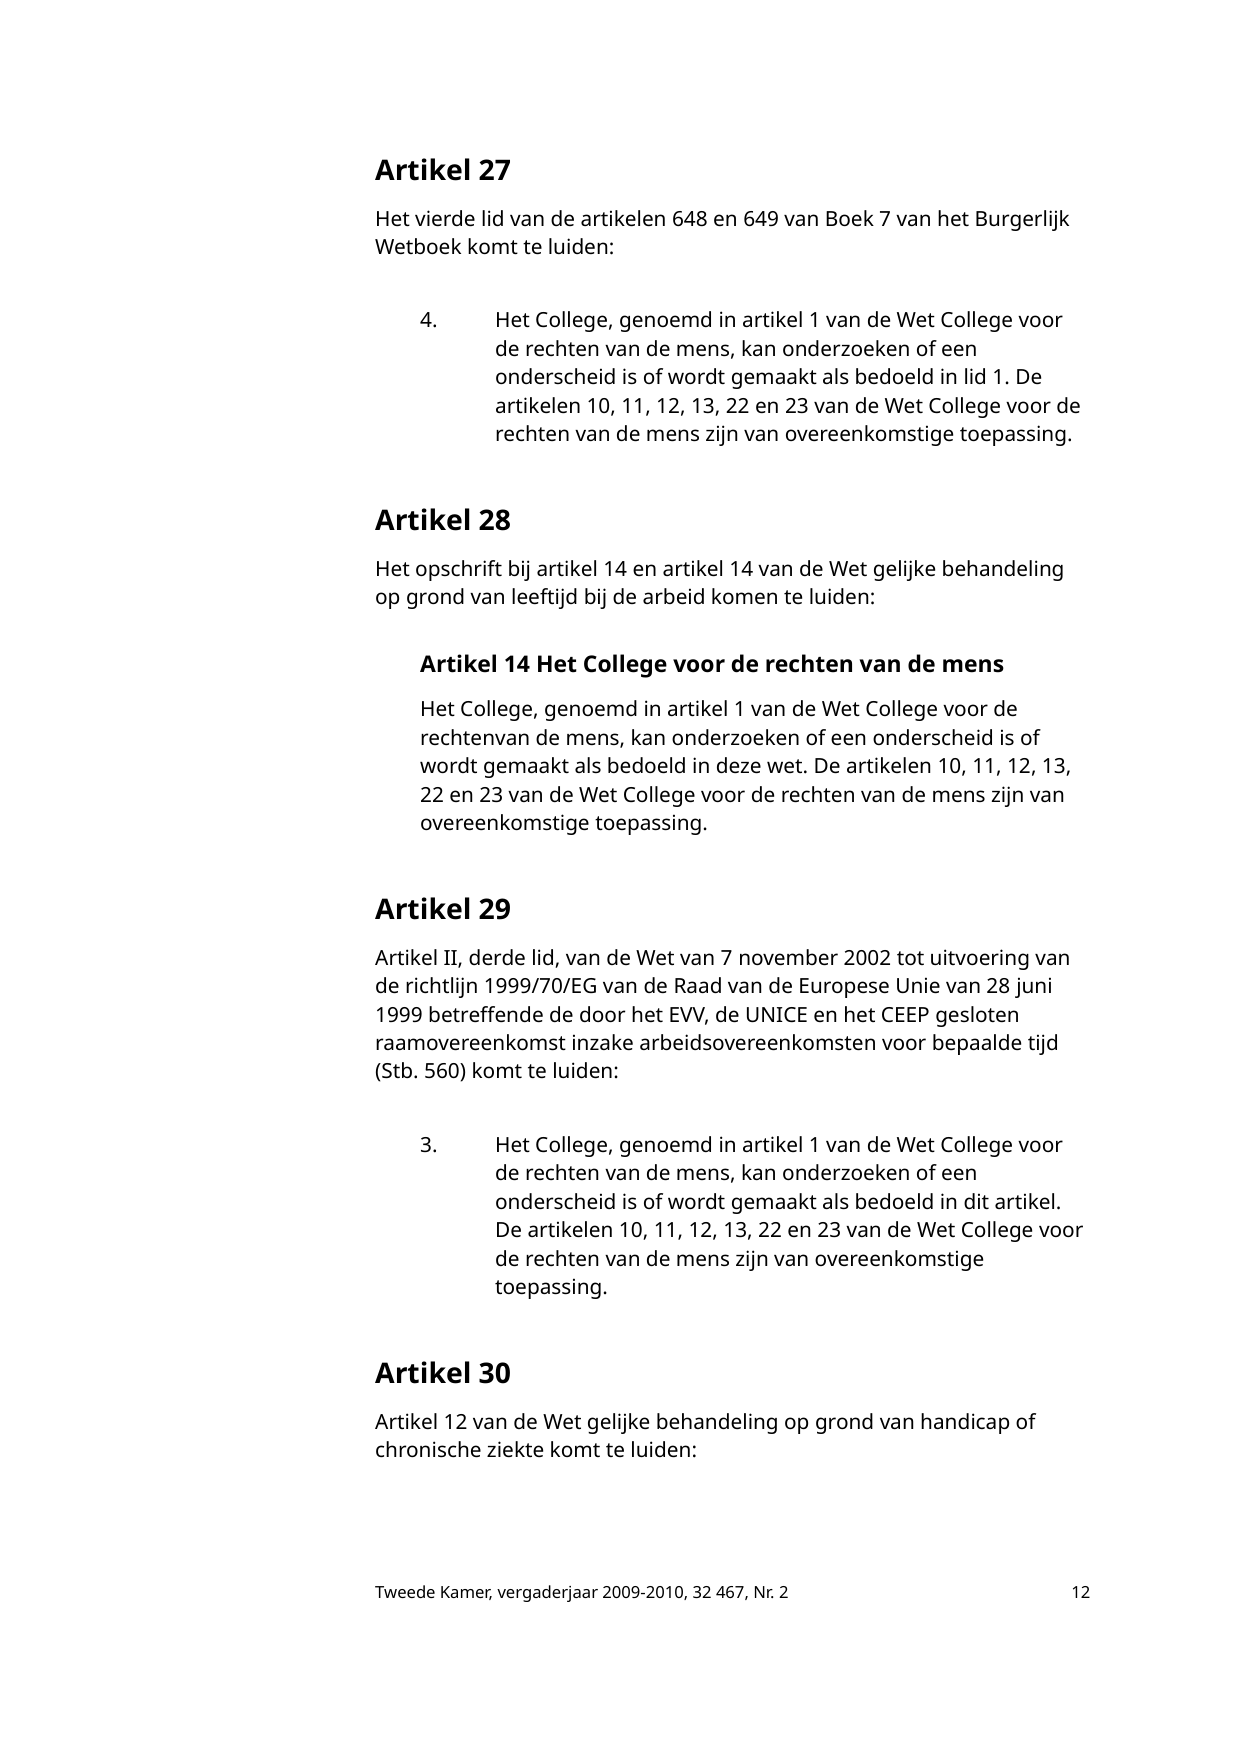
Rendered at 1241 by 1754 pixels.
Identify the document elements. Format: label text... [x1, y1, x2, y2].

list Het College, genoemd in artikel 1 van de Wet College voor de rechten van de mens, kan onderzoeken of een onderscheid is of wordt gemaakt als bedoeld in lid 1. De artikelen 10, 11, 12, 13, 22 en 23 van de Wet College voor de rechten van de mens zijn van overeenkomstige toepassing. [420, 306, 1090, 448]
list Het College, genoemd in artikel 1 van de Wet College voor de rechten van de mens, kan onderzoeken of een onderscheid is of wordt gemaakt als bedoeld in dit artikel. De artikelen 10, 11, 12, 13, 22 en 23 van de Wet College voor de rechten van de mens zijn van overeenkomstige toepassing. [420, 1130, 1090, 1301]
subtitle Artikel 14 Het College voor de rechten van de mens [420, 648, 1090, 679]
subtitle Artikel 28 [375, 500, 1090, 539]
text Het College, genoemd in artikel 1 van de Wet College voor de rechtenvan de mens, kan onderzoeken of een onderscheid is of wordt gemaakt als bedoeld in deze wet. De artikelen 10, 11, 12, 13, 22 en 23 van de Wet College voor de rechten van de mens zijn van overeenkomstige toepassing. [420, 694, 1090, 837]
text Artikel II, derde lid, van de Wet van 7 november 2002 tot uitvoering van de richtlijn 1999/70/EG van de Raad van de Europese Unie van 28 juni 1999 betreffende de door het EVV, de UNICE en het CEEP gesloten raamovereenkomst inzake arbeidsovereenkomsten voor bepaalde tijd (Stb. 560) komt te luiden: [375, 943, 1090, 1085]
text Het opschrift bij artikel 14 en artikel 14 van de Wet gelijke behandeling op grond van leeftijd bij de arbeid komen te luiden: [375, 554, 1090, 611]
subtitle Artikel 27 [375, 150, 1090, 189]
subtitle Artikel 29 [375, 889, 1090, 928]
text Het vierde lid van de artikelen 648 en 649 van Boek 7 van het Burgerlijk Wetboek komt te luiden: [375, 204, 1090, 261]
subtitle Artikel 30 [375, 1353, 1090, 1392]
text Artikel 12 van de Wet gelijke behandeling op grond van handicap of chronische ziekte komt te luiden: [375, 1407, 1090, 1464]
